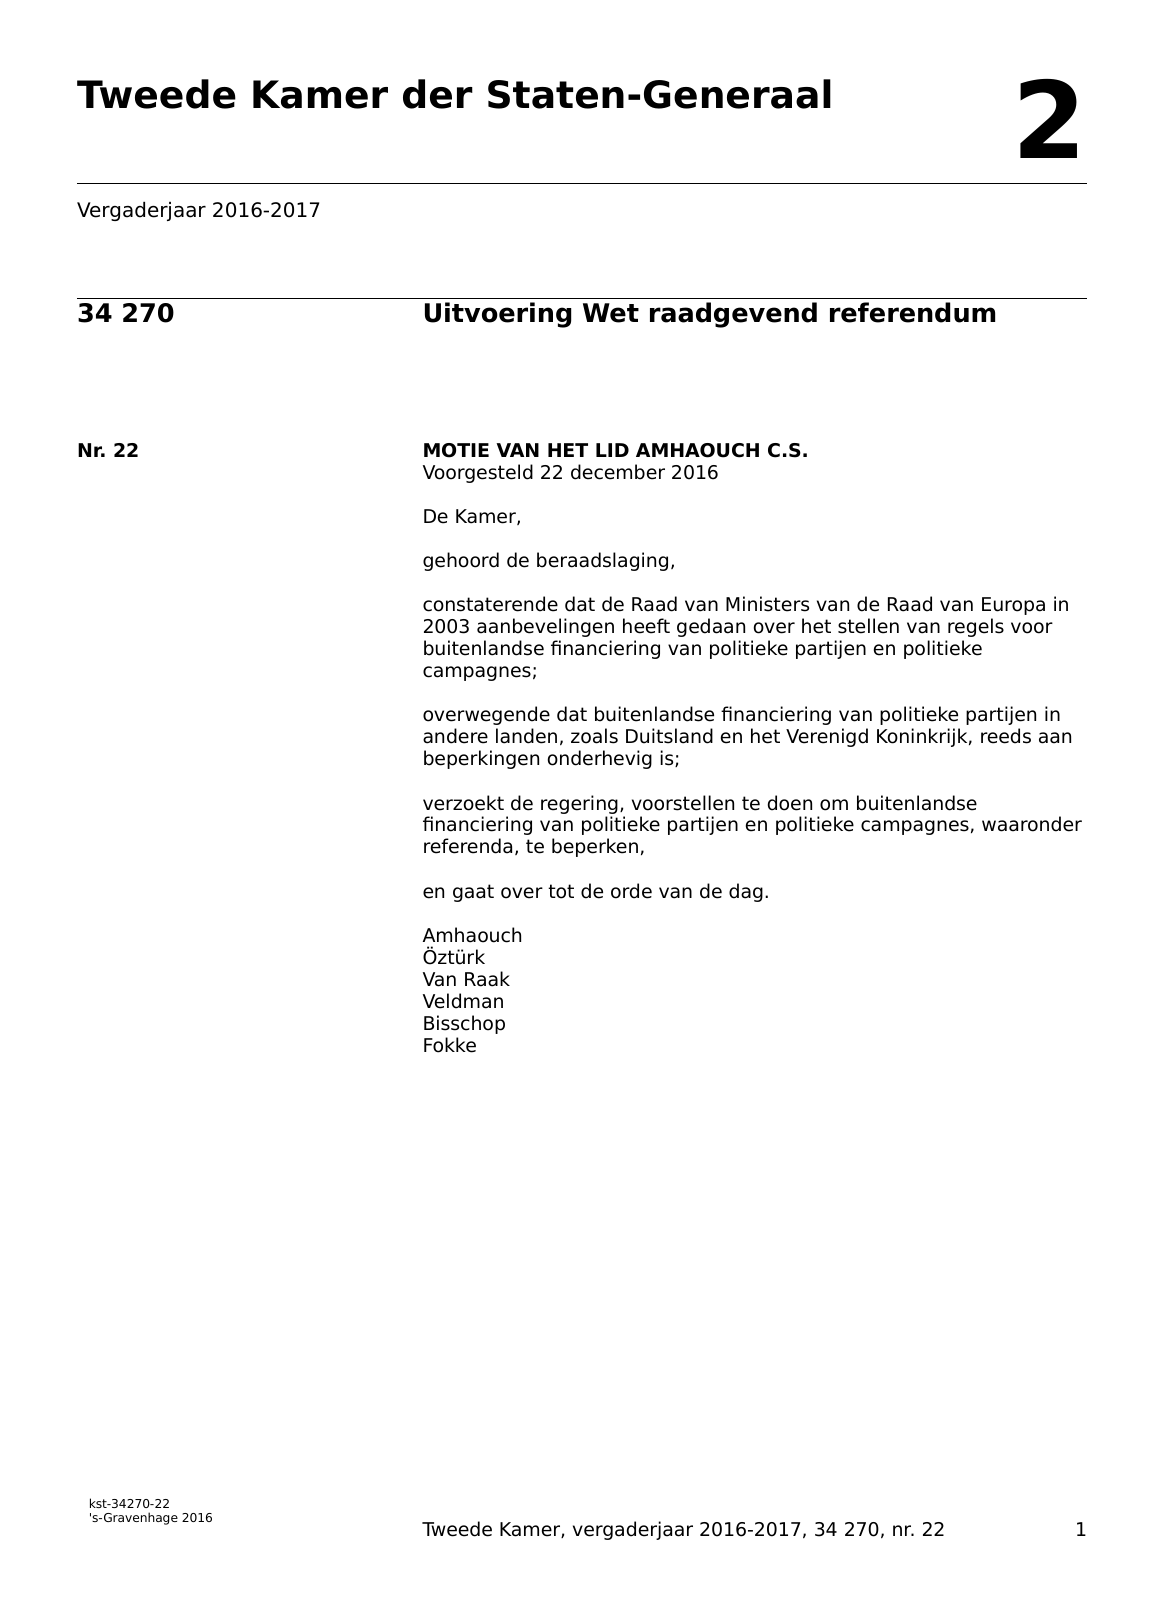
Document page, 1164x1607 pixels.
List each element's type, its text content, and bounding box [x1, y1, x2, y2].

text kst-34270-22 [88, 1497, 323, 1511]
text Bisschop [422, 1013, 1087, 1034]
text Veldman [422, 991, 1087, 1013]
text gehoord de beraadslaging, [422, 550, 1087, 572]
table_header 2 [886, 59, 1087, 183]
subtitle Nr. 22 MOTIE VAN HET LID AMHAOUCH C.S. [77, 440, 1087, 462]
text De Kamer, [422, 506, 1087, 528]
text Van Raak [422, 969, 1087, 991]
table_cell Vergaderjaar 2016-2017 [77, 184, 1087, 298]
text Öztürk [422, 947, 1087, 969]
text constaterende dat de Raad van Ministers van de Raad van Europa in 2003 aanbevelingen heeft gedaan over het stellen van regels voor buitenlandse financiering van politieke partijen en politieke campagnes; [422, 594, 1087, 682]
text overwegende dat buitenlandse financiering van politieke partijen in andere landen, zoals Duitsland en het Verenigd Koninkrijk, reeds aan beperkingen onderhevig is; [422, 704, 1087, 770]
text 's-Gravenhage 2016 [88, 1511, 323, 1525]
table_header Tweede Kamer der Staten-Generaal [77, 59, 886, 183]
text en gaat over tot de orde van de dag. [422, 881, 1087, 902]
text Voorgesteld 22 december 2016 [422, 462, 1087, 484]
text verzoekt de regering, voorstellen te doen om buitenlandse financiering van politieke partijen en politieke campagnes, waaronder referenda, te beperken, [422, 792, 1087, 858]
text Fokke [422, 1034, 1087, 1057]
subtitle 34 270 Uitvoering Wet raadgevend referendum [77, 299, 1087, 329]
text Amhaouch [422, 925, 1087, 947]
